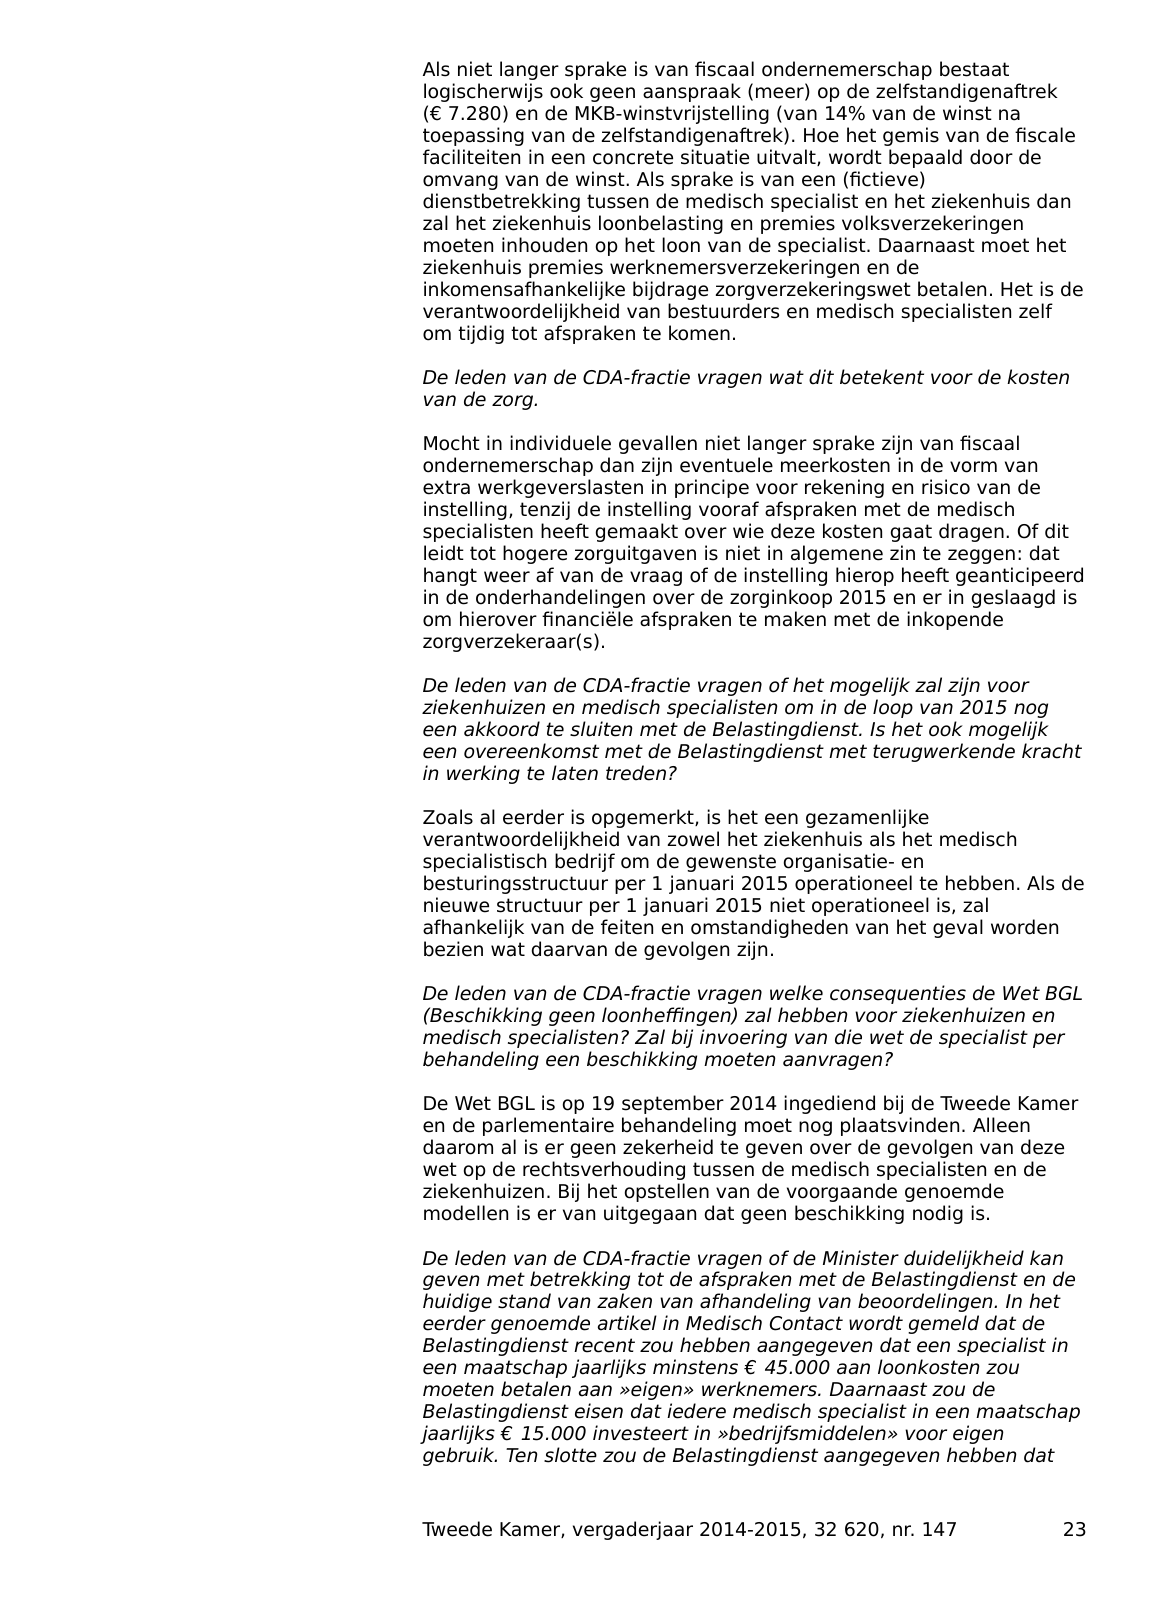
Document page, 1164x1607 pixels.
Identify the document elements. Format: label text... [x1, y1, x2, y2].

text De Wet BGL is op 19 september 2014 ingediend bij de Tweede Kamer en de parlementaire behandeling moet nog plaatsvinden. Alleen daarom al is er geen zekerheid te geven over de gevolgen van deze wet op de rechtsverhouding tussen de medisch specialisten en de ziekenhuizen. Bij het opstellen van de voorgaande genoemde modellen is er van uitgegaan dat geen beschikking nodig is. [422, 1093, 1087, 1225]
text De leden van de CDA-fractie vragen wat dit betekent voor de kosten van de zorg. [422, 367, 1087, 411]
text Zoals al eerder is opgemerkt, is het een gezamenlijke verantwoordelijkheid van zowel het ziekenhuis als het medisch specialistisch bedrijf om de gewenste organisatie- en besturingsstructuur per 1 januari 2015 operationeel te hebben. Als de nieuwe structuur per 1 januari 2015 niet operationeel is, zal afhankelijk van de feiten en omstandigheden van het geval worden bezien wat daarvan de gevolgen zijn. [422, 807, 1087, 961]
text De leden van de CDA-fractie vragen of de Minister duidelijkheid kan geven met betrekking tot de afspraken met de Belastingdienst en de huidige stand van zaken van afhandeling van beoordelingen. In het eerder genoemde artikel in Medisch Contact wordt gemeld dat de Belastingdienst recent zou hebben aangegeven dat een specialist in een maatschap jaarlijks minstens € 45.000 aan loonkosten zou moeten betalen aan »eigen» werknemers. Daarnaast zou de Belastingdienst eisen dat iedere medisch specialist in een maatschap jaarlijks € 15.000 investeert in »bedrijfsmiddelen» voor eigen gebruik. Ten slotte zou de Belastingdienst aangegeven hebben dat [422, 1247, 1087, 1467]
text Als niet langer sprake is van fiscaal ondernemerschap bestaat logischerwijs ook geen aanspraak (meer) op de zelfstandigenaftrek (€ 7.280) en de MKB-winstvrijstelling (van 14% van de winst na toepassing van de zelfstandigenaftrek). Hoe het gemis van de fiscale faciliteiten in een concrete situatie uitvalt, wordt bepaald door de omvang van de winst. Als sprake is van een (fictieve) dienstbetrekking tussen de medisch specialist en het ziekenhuis dan zal het ziekenhuis loonbelasting en premies volksverzekeringen moeten inhouden op het loon van de specialist. Daarnaast moet het ziekenhuis premies werknemersverzekeringen en de inkomensafhankelijke bijdrage zorgverzekeringswet betalen. Het is de verantwoordelijkheid van bestuurders en medisch specialisten zelf om tijdig tot afspraken te komen. [422, 59, 1087, 345]
text De leden van de CDA-fractie vragen of het mogelijk zal zijn voor ziekenhuizen en medisch specialisten om in de loop van 2015 nog een akkoord te sluiten met de Belastingdienst. Is het ook mogelijk een overeenkomst met de Belastingdienst met terugwerkende kracht in werking te laten treden? [422, 675, 1087, 785]
text De leden van de CDA-fractie vragen welke consequenties de Wet BGL (Beschikking geen loonheffingen) zal hebben voor ziekenhuizen en medisch specialisten? Zal bij invoering van die wet de specialist per behandeling een beschikking moeten aanvragen? [422, 983, 1087, 1071]
text Mocht in individuele gevallen niet langer sprake zijn van fiscaal ondernemerschap dan zijn eventuele meerkosten in de vorm van extra werkgeverslasten in principe voor rekening en risico van de instelling, tenzij de instelling vooraf afspraken met de medisch specialisten heeft gemaakt over wie deze kosten gaat dragen. Of dit leidt tot hogere zorguitgaven is niet in algemene zin te zeggen: dat hangt weer af van de vraag of de instelling hierop heeft geanticipeerd in de onderhandelingen over de zorginkoop 2015 en er in geslaagd is om hierover financiële afspraken te maken met de inkopende zorgverzekeraar(s). [422, 433, 1087, 653]
